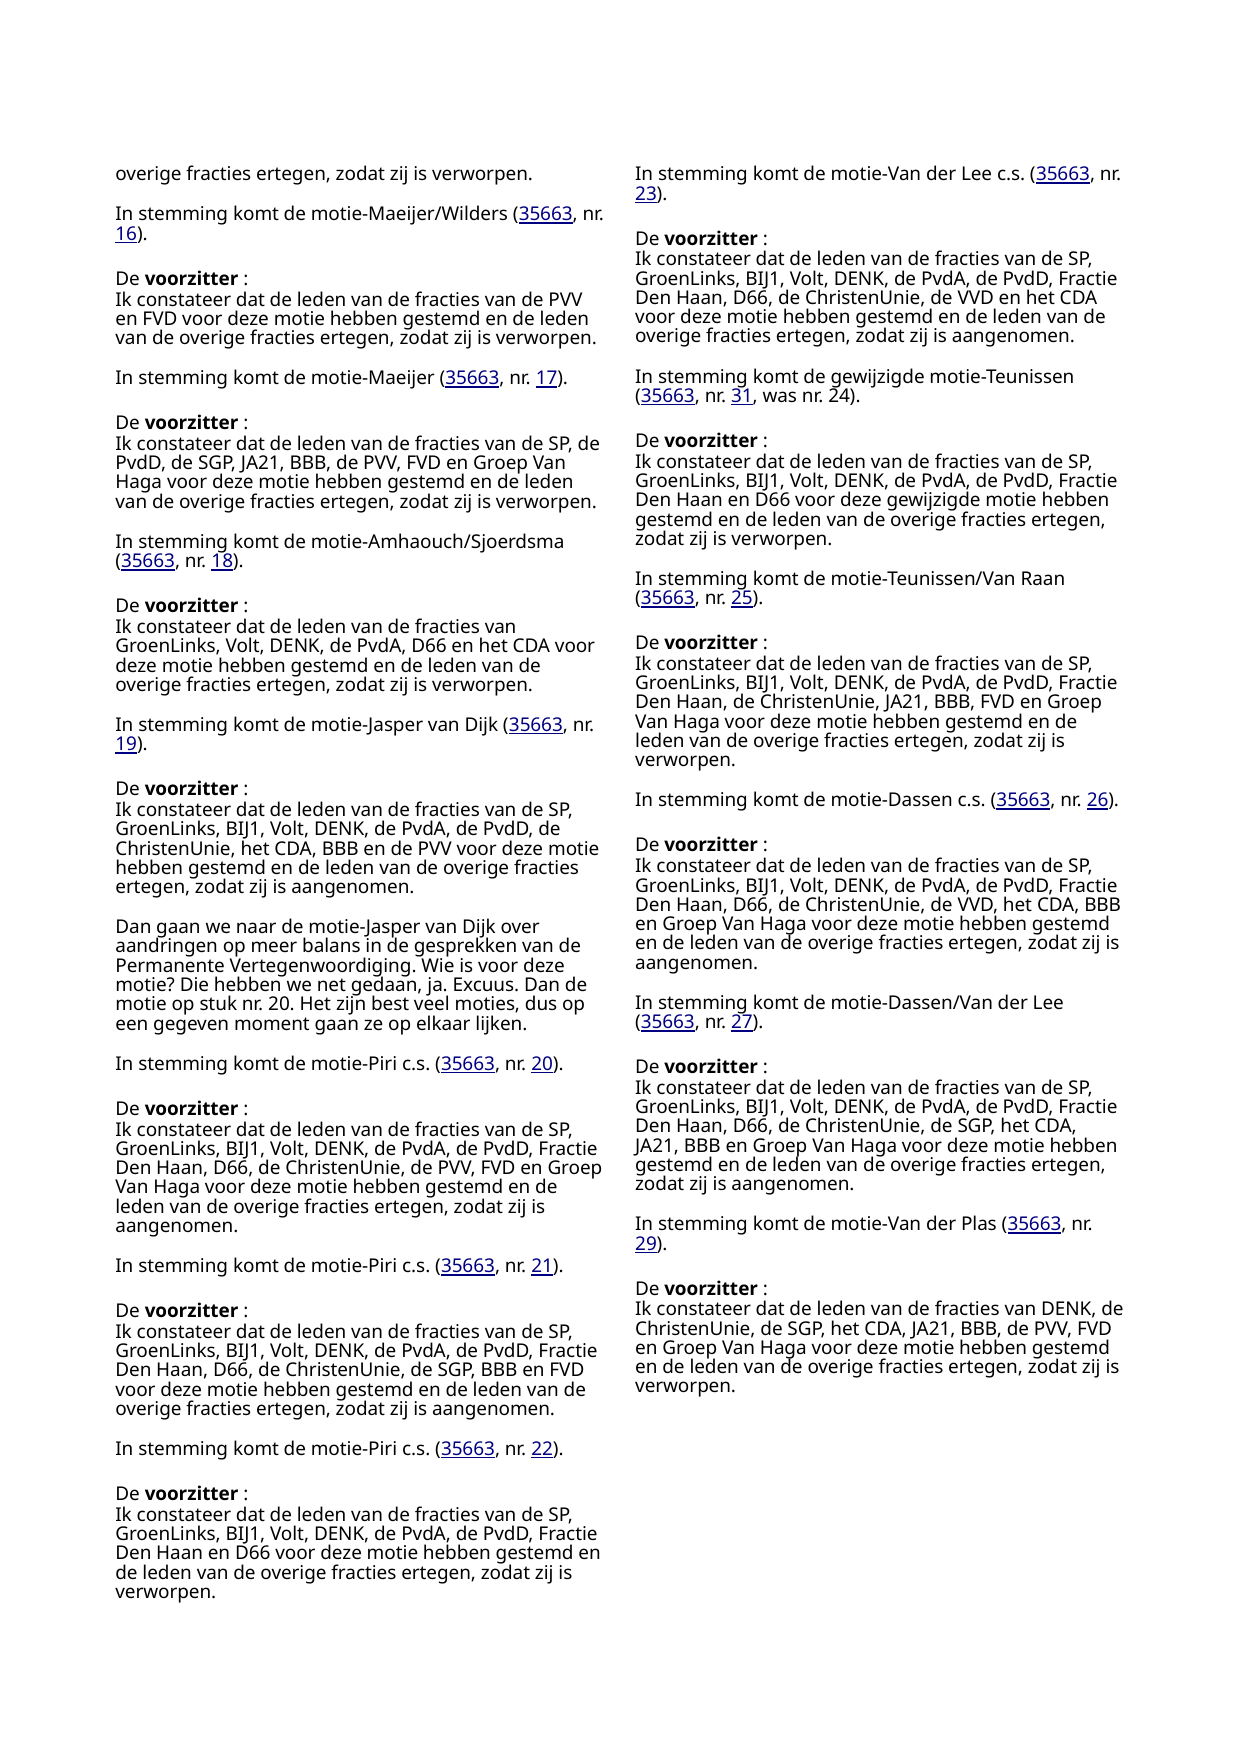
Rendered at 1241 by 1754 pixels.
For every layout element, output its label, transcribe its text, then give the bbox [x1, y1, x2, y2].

text Ik constateer dat de leden van de fracties van GroenLinks, Volt, DENK, de PvdA, D66 en het CDA voor deze motie hebben gestemd en de leden van de overige fracties ertegen, zodat zij is verworpen. [115, 618, 605, 695]
text De voorzitter : [635, 1275, 1125, 1300]
text In stemming komt de motie-Dassen c.s. (35663, nr. 26). [635, 791, 1125, 811]
text In stemming komt de motie-Piri c.s. (35663, nr. 21). [115, 1257, 605, 1276]
text Ik constateer dat de leden van de fracties van de SP, GroenLinks, BIJ1, Volt, DENK, de PvdA, de PvdD, Fractie Den Haan, D66, de ChristenUnie, de SGP, BBB en FVD voor deze motie hebben gestemd en de leden van de overige fracties ertegen, zodat zij is aangenomen. [115, 1323, 605, 1419]
text De voorzitter : [115, 775, 605, 801]
text In stemming komt de motie-Maeijer (35663, nr. 17). [115, 369, 605, 388]
text In stemming komt de motie-Maeijer/Wilders (35663, nr. 16). [115, 205, 605, 244]
text In stemming komt de motie-Jasper van Dijk (35663, nr. 19). [115, 716, 605, 754]
text Ik constateer dat de leden van de fracties van de SP, de PvdD, de SGP, JA21, BBB, de PVV, FVD en Groep Van Haga voor deze motie hebben gestemd en de leden van de overige fracties ertegen, zodat zij is verworpen. [115, 435, 605, 512]
text De voorzitter : [635, 225, 1125, 250]
text Ik constateer dat de leden van de fracties van de SP, GroenLinks, BIJ1, Volt, DENK, de PvdA, de PvdD, Fractie Den Haan, D66, de ChristenUnie, de VVD en het CDA voor deze motie hebben gestemd en de leden van de overige fracties ertegen, zodat zij is aangenomen. [635, 250, 1125, 347]
text Ik constateer dat de leden van de fracties van de SP, GroenLinks, BIJ1, Volt, DENK, de PvdA, de PvdD, Fractie Den Haan, D66, de ChristenUnie, de SGP, het CDA, JA21, BBB en Groep Van Haga voor deze motie hebben gestemd en de leden van de overige fracties ertegen, zodat zij is aangenomen. [635, 1079, 1125, 1194]
text In stemming komt de motie-Amhaouch/Sjoerdsma (35663, nr. 18). [115, 533, 605, 571]
text In stemming komt de motie-Teunissen/Van Raan (35663, nr. 25). [635, 570, 1125, 608]
text In stemming komt de motie-Dassen/Van der Lee (35663, nr. 27). [635, 994, 1125, 1032]
text Dan gaan we naar de motie-Jasper van Dijk over aandringen op meer balans in de gesprekken van de Permanente Vertegenwoordiging. Wie is voor deze motie? Die hebben we net gedaan, ja. Excuus. Dan de motie op stuk nr. 20. Het zijn best veel moties, dus op een gegeven moment gaan ze op elkaar lijken. [115, 918, 605, 1034]
text In stemming komt de motie-Van der Lee c.s. (35663, nr. 23). [635, 165, 1125, 204]
text De voorzitter : [635, 629, 1125, 655]
text De voorzitter : [115, 1297, 605, 1323]
text overige fracties ertegen, zodat zij is verworpen. [115, 165, 605, 184]
text In stemming komt de motie-Piri c.s. (35663, nr. 20). [115, 1055, 605, 1074]
text Ik constateer dat de leden van de fracties van de SP, GroenLinks, BIJ1, Volt, DENK, de PvdA, de PvdD, Fractie Den Haan en D66 voor deze gewijzigde motie hebben gestemd en de leden van de overige fracties ertegen, zodat zij is verworpen. [635, 453, 1125, 549]
text Ik constateer dat de leden van de fracties van de PVV en FVD voor deze motie hebben gestemd en de leden van de overige fracties ertegen, zodat zij is verworpen. [115, 291, 605, 348]
text Ik constateer dat de leden van de fracties van DENK, de ChristenUnie, de SGP, het CDA, JA21, BBB, de PVV, FVD en Groep Van Haga voor deze motie hebben gestemd en de leden van de overige fracties ertegen, zodat zij is verworpen. [635, 1300, 1125, 1397]
text Ik constateer dat de leden van de fracties van de SP, GroenLinks, BIJ1, Volt, DENK, de PvdA, de PvdD, Fractie Den Haan, D66, de ChristenUnie, de PVV, FVD en Groep Van Haga voor deze motie hebben gestemd en de leden van de overige fracties ertegen, zodat zij is aangenomen. [115, 1121, 605, 1236]
text De voorzitter : [115, 592, 605, 618]
text Ik constateer dat de leden van de fracties van de SP, GroenLinks, BIJ1, Volt, DENK, de PvdA, de PvdD, Fractie Den Haan, D66, de ChristenUnie, de VVD, het CDA, BBB en Groep Van Haga voor deze motie hebben gestemd en de leden van de overige fracties ertegen, zodat zij is aangenomen. [635, 857, 1125, 973]
text De voorzitter : [115, 409, 605, 435]
text De voorzitter : [115, 265, 605, 291]
text De voorzitter : [115, 1095, 605, 1121]
text De voorzitter : [635, 1053, 1125, 1079]
text In stemming komt de gewijzigde motie-Teunissen (35663, nr. 31, was nr. 24). [635, 368, 1125, 406]
text Ik constateer dat de leden van de fracties van de SP, GroenLinks, BIJ1, Volt, DENK, de PvdA, de PvdD, Fractie Den Haan en D66 voor deze motie hebben gestemd en de leden van de overige fracties ertegen, zodat zij is verworpen. [115, 1506, 605, 1602]
text Ik constateer dat de leden van de fracties van de SP, GroenLinks, BIJ1, Volt, DENK, de PvdA, de PvdD, Fractie Den Haan, de ChristenUnie, JA21, BBB, FVD en Groep Van Haga voor deze motie hebben gestemd en de leden van de overige fracties ertegen, zodat zij is verworpen. [635, 655, 1125, 771]
text De voorzitter : [115, 1480, 605, 1506]
text De voorzitter : [635, 832, 1125, 857]
text Ik constateer dat de leden van de fracties van de SP, GroenLinks, BIJ1, Volt, DENK, de PvdA, de PvdD, de ChristenUnie, het CDA, BBB en de PVV voor deze motie hebben gestemd en de leden van de overige fracties ertegen, zodat zij is aangenomen. [115, 801, 605, 897]
text In stemming komt de motie-Piri c.s. (35663, nr. 22). [115, 1440, 605, 1459]
text In stemming komt de motie-Van der Plas (35663, nr. 29). [635, 1215, 1125, 1254]
text De voorzitter : [635, 427, 1125, 453]
